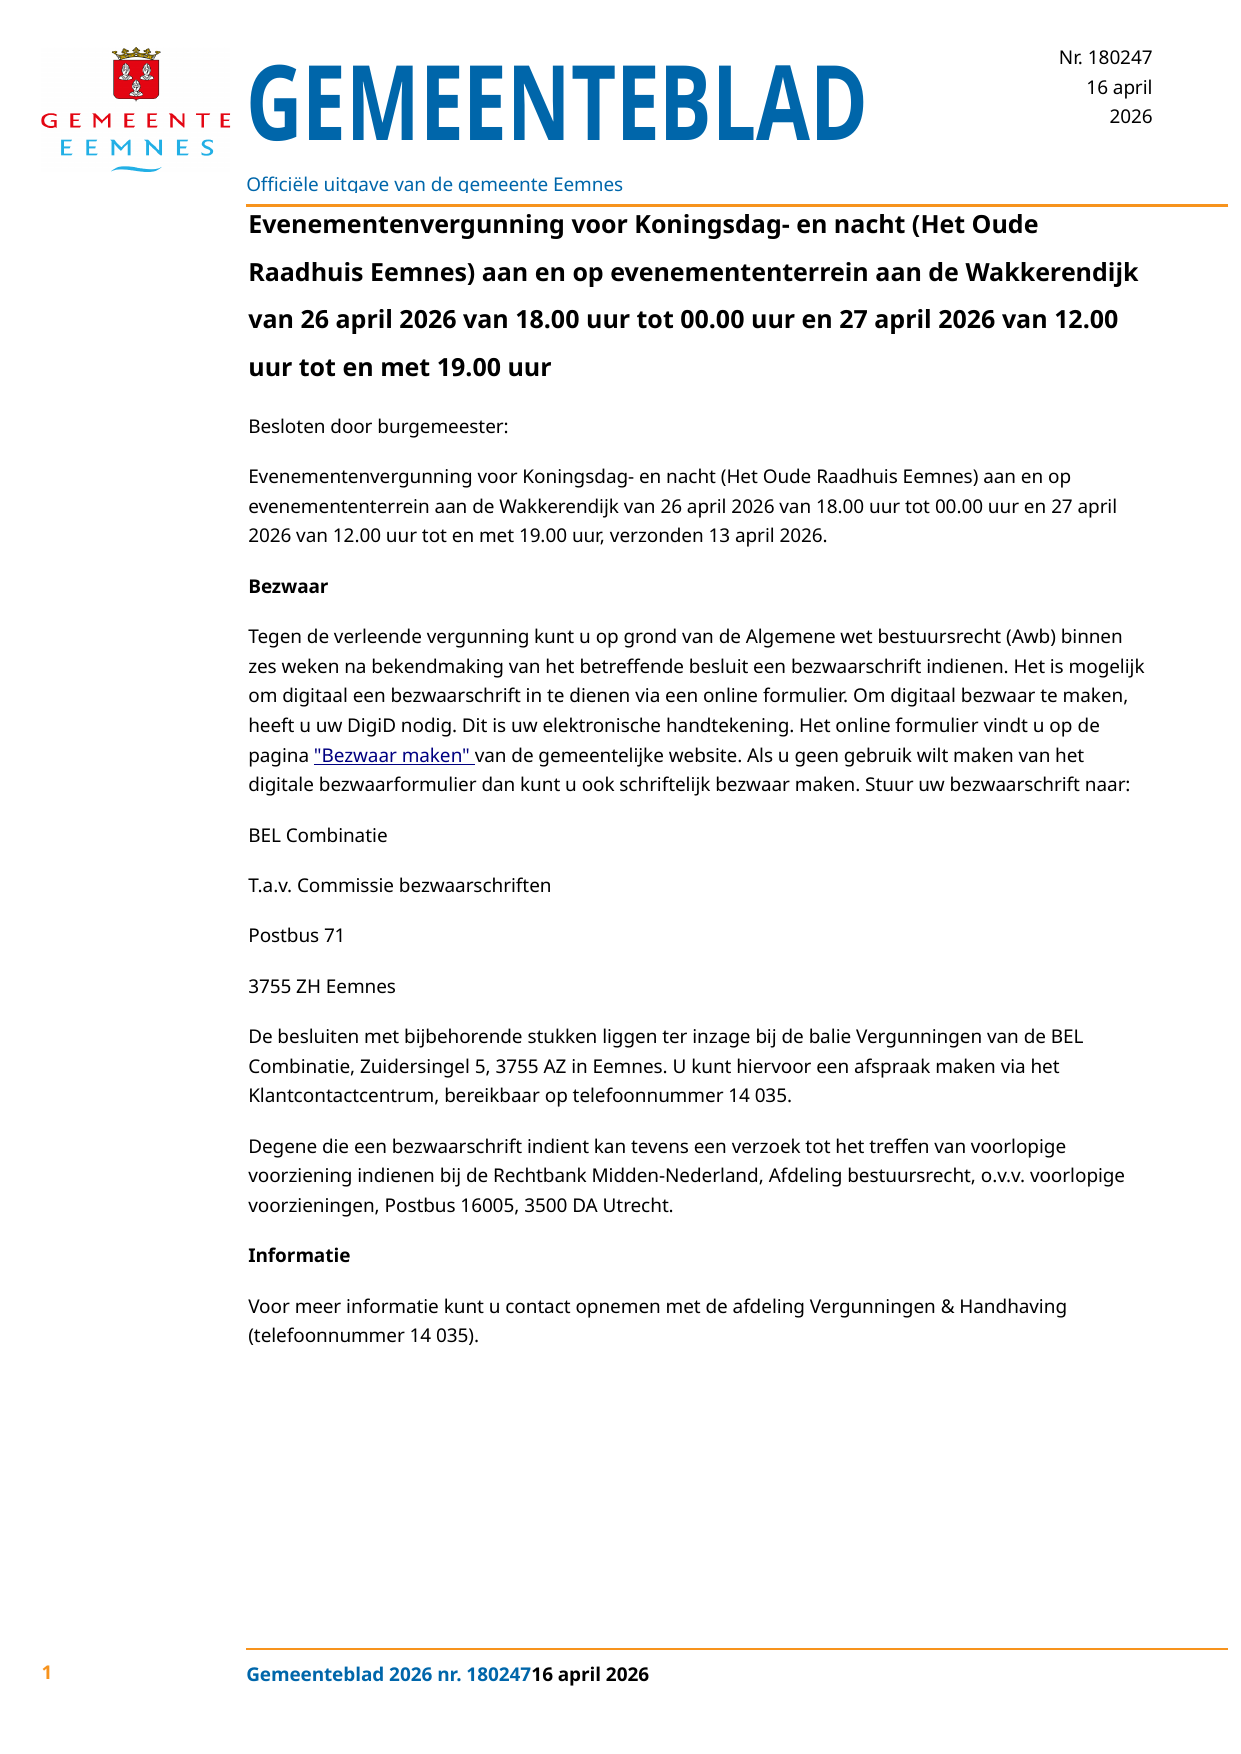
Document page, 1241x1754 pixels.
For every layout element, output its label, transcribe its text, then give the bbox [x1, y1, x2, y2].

text Besloten door burgemeester: [248, 413, 1152, 439]
text 3755 ZH Eemnes [248, 973, 1152, 999]
text Tegen de verleende vergunning kunt u op grond van de Algemene wet bestuursrecht (Awb) binnen zes weken na bekendmaking van het betreffende besluit een bezwaarschrift indienen. Het is mogelijk om digitaal een bezwaarschrift in te dienen via een online formulier. Om digitaal bezwaar te maken, heeft u uw DigiD nodig. Dit is uw elektronische handtekening. Het online formulier vindt u op de pagina "Bezwaar maken" van de gemeentelijke website. Als u geen gebruik wilt maken van het digitale bezwaarformulier dan kunt u ook schriftelijk bezwaar maken. Stuur uw bezwaarschrift naar: [248, 623, 1152, 797]
text T.a.v. Commissie bezwaarschriften [248, 872, 1152, 898]
text Postbus 71 [248, 923, 1152, 948]
text Degene die een bezwaarschrift indient kan tevens een verzoek tot het treffen van voorlopige voorziening indienen bij de Rechtbank Midden-Nederland, Afdeling bestuursrecht, o.v.v. voorlopige voorzieningen, Postbus 16005, 3500 DA Utrecht. [248, 1133, 1152, 1218]
text Bezwaar [248, 573, 1152, 599]
text Evenementenvergunning voor Koningsdag- en nacht (Het Oude Raadhuis Eemnes) aan en op evenemententerrein aan de Wakkerendijk van 26 april 2026 van 18.00 uur tot 00.00 uur en 27 april 2026 van 12.00 uur tot en met 19.00 uur [248, 207, 1152, 384]
text Informatie [248, 1243, 1152, 1268]
text De besluiten met bijbehorende stukken liggen ter inzage bij de balie Vergunningen van de BEL Combinatie, Zuidersingel 5, 3755 AZ in Eemnes. U kunt hiervoor een afspraak maken via het Klantcontactcentrum, bereikbaar op telefoonnummer 14 035. [248, 1023, 1152, 1108]
text Voor meer informatie kunt u contact opnemen met de afdeling Vergunningen & Handhaving (telefoonnummer 14 035). [248, 1293, 1152, 1348]
text Evenementenvergunning voor Koningsdag- en nacht (Het Oude Raadhuis Eemnes) aan en op evenemententerrein aan de Wakkerendijk van 26 april 2026 van 18.00 uur tot 00.00 uur en 27 april 2026 van 12.00 uur tot en met 19.00 uur, verzonden 13 april 2026. [248, 463, 1152, 548]
picture [41, 47, 231, 172]
text BEL Combinatie [248, 822, 1152, 848]
